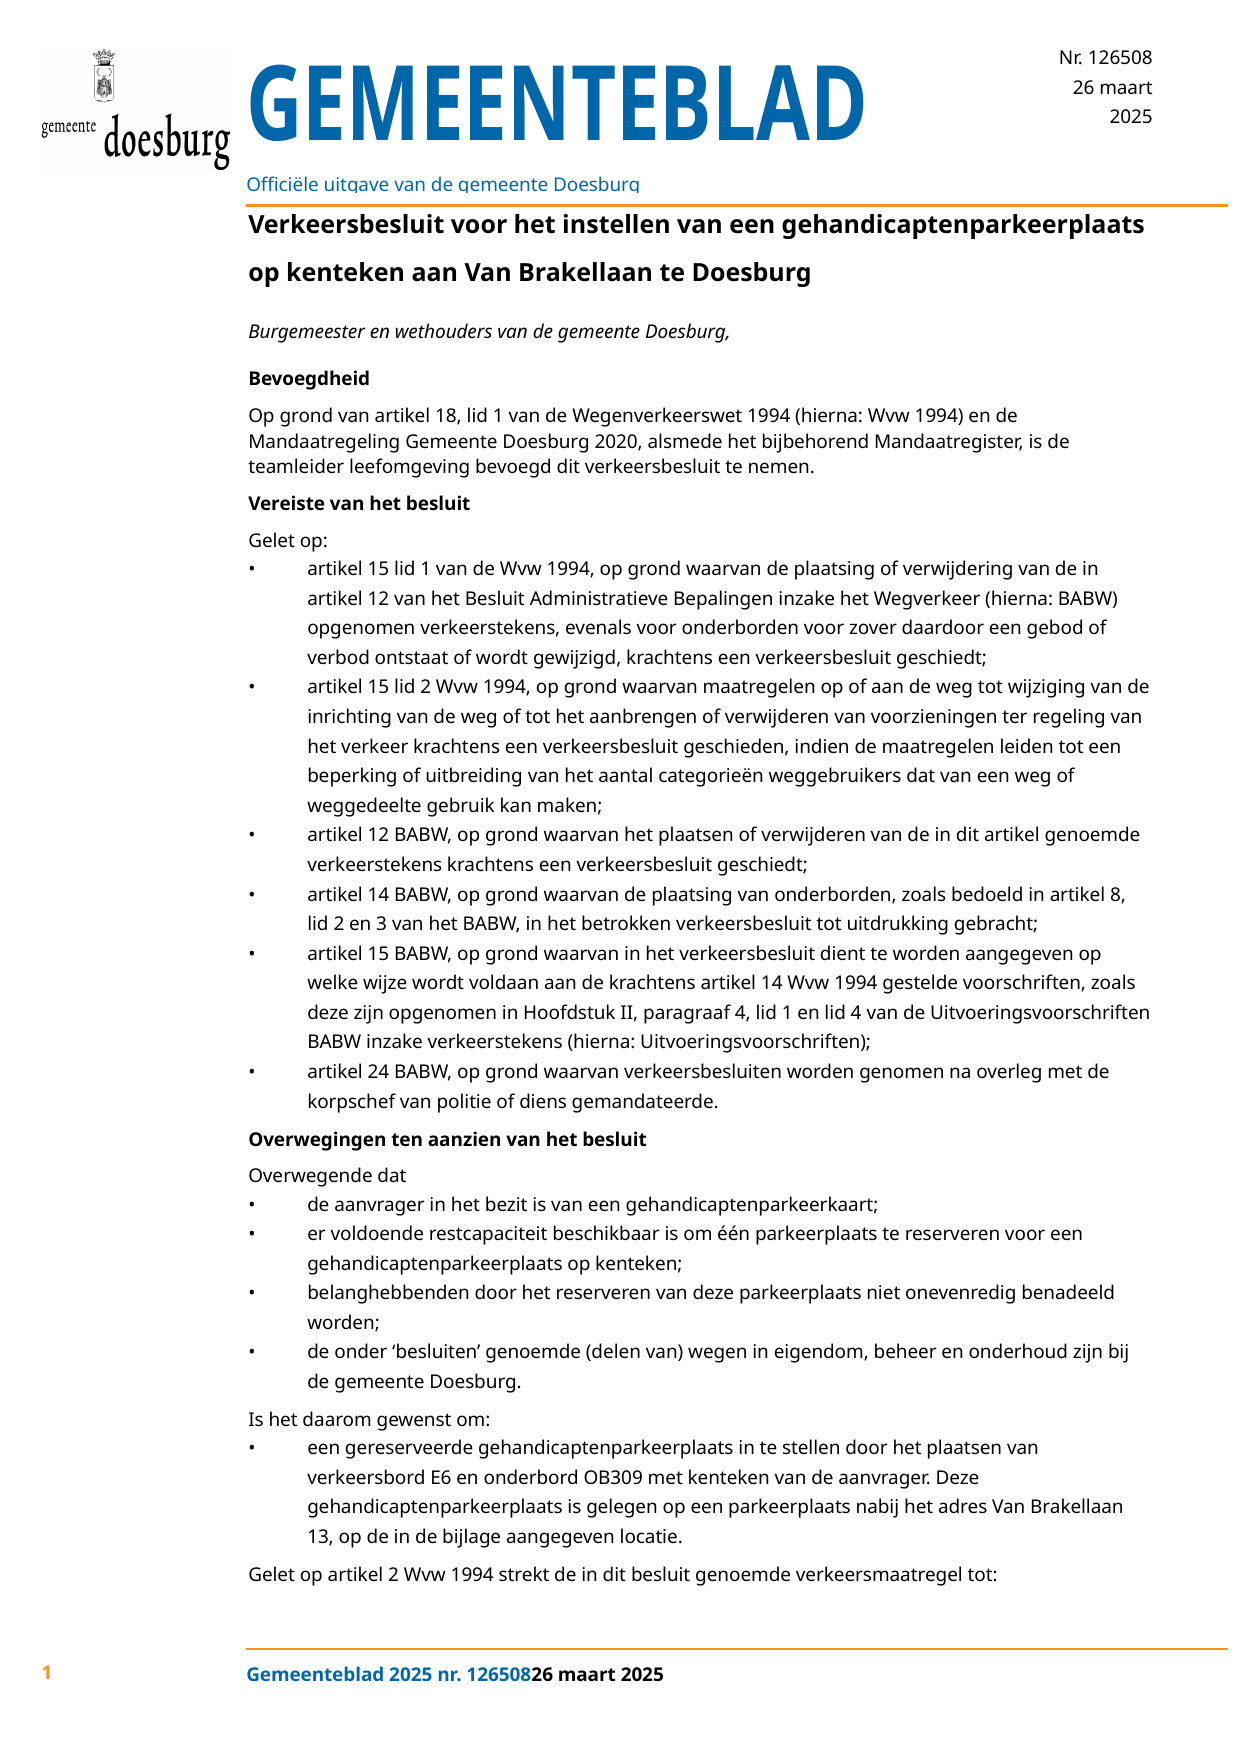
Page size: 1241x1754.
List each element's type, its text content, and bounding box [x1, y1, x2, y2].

text Overwegende dat [248, 1162, 1152, 1188]
list artikel 15 lid 2 Wvw 1994, op grond waarvan maatregelen op of aan de weg tot wijziging van de inrichting van de weg of tot het aanbrengen of verwijderen van voorzieningen ter regeling van het verkeer krachtens een verkeersbesluit geschieden, indien de maatregelen leiden tot een beperking of uitbreiding van het aantal categorieën weggebruikers dat van een weg of weggedeelte gebruik kan maken; [248, 674, 1152, 818]
list de onder ‘besluiten’ genoemde (delen van) wegen in eigendom, beheer en onderhoud zijn bij de gemeente Doesburg. [248, 1339, 1152, 1394]
text Burgemeester en wethouders van de gemeente Doesburg, [248, 318, 1152, 344]
list belanghebbenden door het reserveren van deze parkeerplaats niet onevenredig benadeeld worden; [248, 1279, 1152, 1335]
list artikel 14 BABW, op grond waarvan de plaatsing van onderborden, zoals bedoeld in artikel 8, lid 2 en 3 van het BABW, in het betrokken verkeersbesluit tot uitdrukking gebracht; [248, 881, 1152, 936]
list artikel 15 lid 1 van de Wvw 1994, op grond waarvan de plaatsing of verwijdering van de in artikel 12 van het Besluit Administratieve Bepalingen inzake het Wegverkeer (hierna: BABW) opgenomen verkeerstekens, evenals voor onderborden voor zover daardoor een gebod of verbod ontstaat of wordt gewijzigd, krachtens een verkeersbesluit geschiedt; [248, 555, 1152, 670]
text Gelet op artikel 2 Wvw 1994 strekt de in dit besluit genoemde verkeersmaatregel tot: [248, 1561, 1152, 1587]
text Vereiste van het besluit [248, 490, 1152, 516]
list artikel 12 BABW, op grond waarvan het plaatsen of verwijderen van de in dit artikel genoemde verkeerstekens krachtens een verkeersbesluit geschiedt; [248, 822, 1152, 877]
text Overwegingen ten aanzien van het besluit [248, 1126, 1152, 1151]
list artikel 24 BABW, op grond waarvan verkeersbesluiten worden genomen na overleg met de korpschef van politie of diens gemandateerde. [248, 1058, 1152, 1113]
text Bevoegdheid [248, 366, 1152, 391]
list er voldoende restcapaciteit beschikbaar is om één parkeerplaats te reserveren voor een gehandicaptenparkeerplaats op kenteken; [248, 1220, 1152, 1276]
text Is het daarom gewenst om: [248, 1406, 1152, 1432]
text Gelet op: [248, 527, 1152, 553]
text Verkeersbesluit voor het instellen van een gehandicaptenparkeerplaats op kenteken aan Van Brakellaan te Doesburg [248, 207, 1152, 288]
list de aanvrager in het bezit is van een gehandicaptenparkeerkaart; [248, 1191, 1152, 1216]
text Op grond van artikel 18, lid 1 van de Wegenverkeerswet 1994 (hierna: Wvw 1994) en de Mandaatregeling Gemeente Doesburg 2020, alsmede het bijbehorend Mandaatregister, is de teamleider leefomgeving bevoegd dit verkeersbesluit te nemen. [248, 402, 1152, 479]
picture [41, 47, 231, 172]
list artikel 15 BABW, op grond waarvan in het verkeersbesluit dient te worden aangegeven op welke wijze wordt voldaan aan de krachtens artikel 14 Wvw 1994 gestelde voorschriften, zoals deze zijn opgenomen in Hoofdstuk II, paragraaf 4, lid 1 en lid 4 van de Uitvoeringsvoorschriften BABW inzake verkeerstekens (hierna: Uitvoeringsvoorschriften); [248, 940, 1152, 1054]
list een gereserveerde gehandicaptenparkeerplaats in te stellen door het plaatsen van verkeersbord E6 en onderbord OB309 met kenteken van de aanvrager. Deze gehandicaptenparkeerplaats is gelegen op een parkeerplaats nabij het adres Van Brakellaan 13, op de in de bijlage aangegeven locatie. [248, 1434, 1152, 1549]
